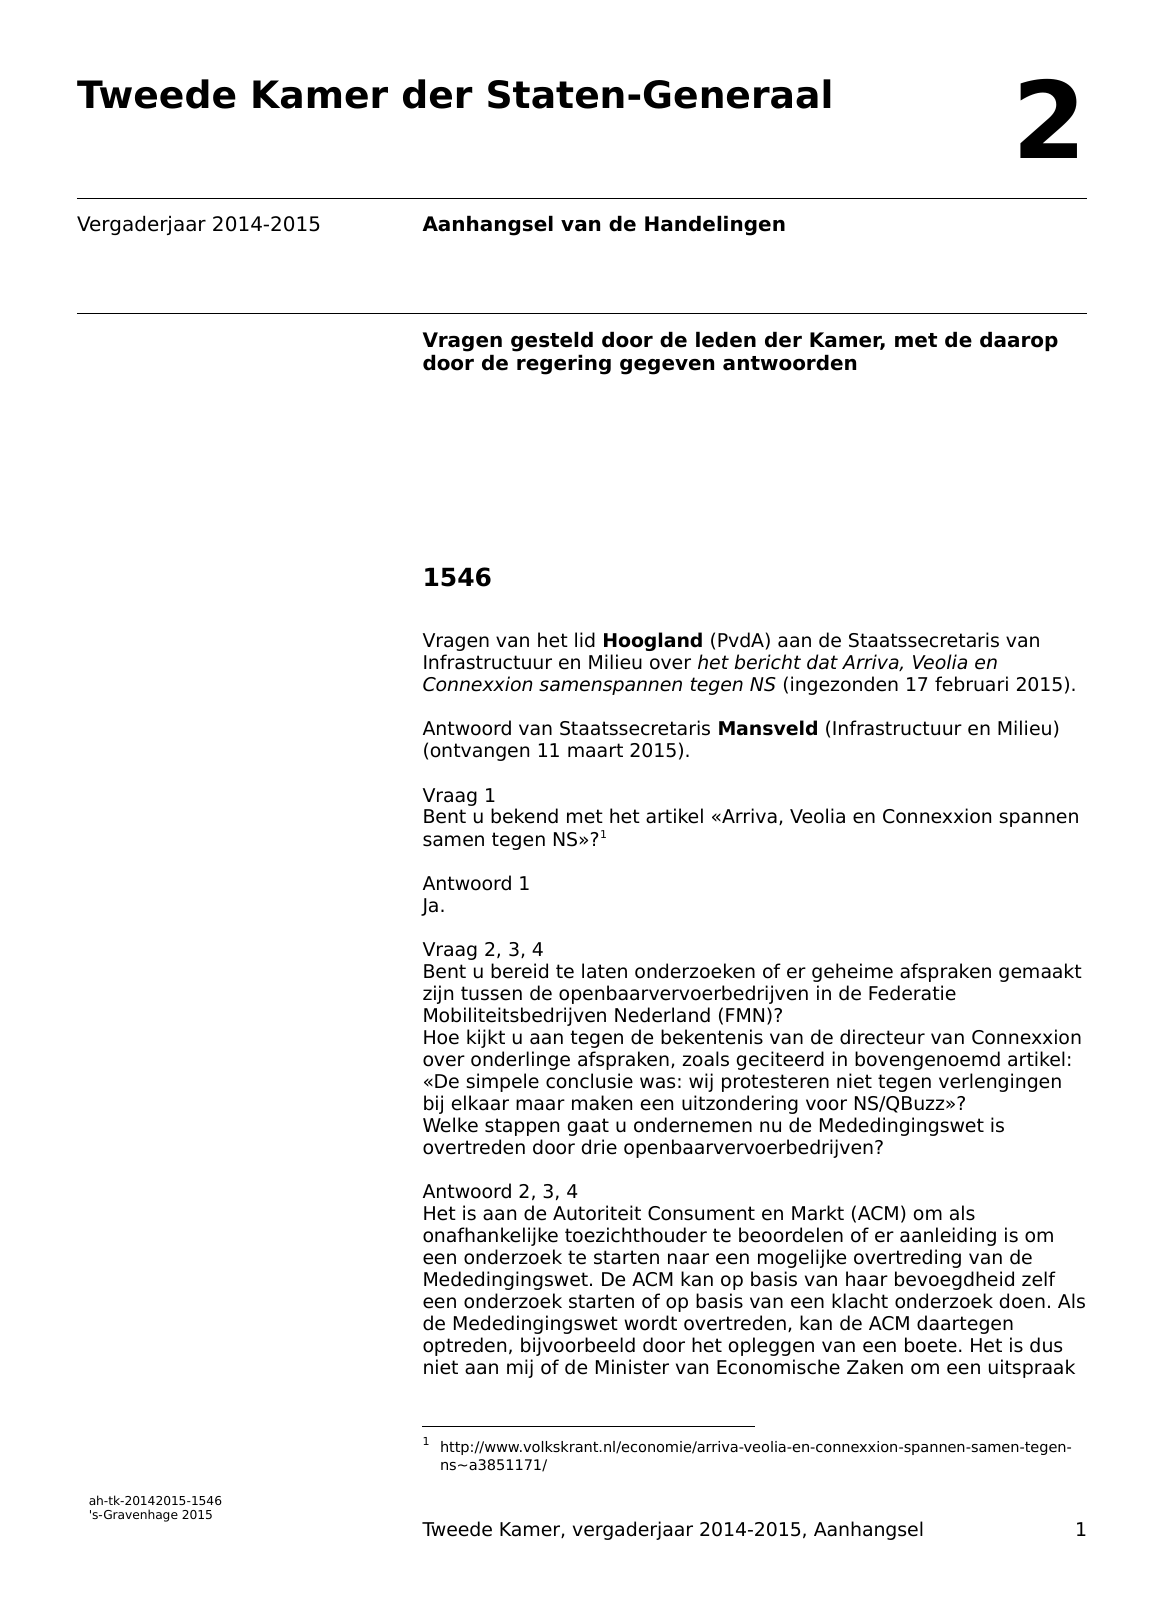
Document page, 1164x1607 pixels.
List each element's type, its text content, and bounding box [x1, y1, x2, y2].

table_cell [77, 314, 422, 375]
table_cell Vergaderjaar 2014-2015 [77, 199, 422, 313]
text Ja. [422, 894, 1087, 917]
text Bent u bekend met het artikel «Arriva, Veolia en Connexxion spannen samen tegen NS»? [422, 806, 1087, 850]
text Welke stappen gaat u ondernemen nu de Mededingingswet is overtreden door drie openbaarvervoerbedrijven? [422, 1114, 1087, 1158]
text Bent u bereid te laten onderzoeken of er geheime afspraken gemaakt zijn tussen de openbaarvervoerbedrijven in de Federatie Mobiliteitsbedrijven Nederland (FMN)? [422, 961, 1087, 1027]
table_header 2 [886, 59, 1087, 198]
table_header Tweede Kamer der Staten-Generaal [77, 59, 886, 198]
text 1546 [422, 563, 1087, 592]
text Vraag 1 [422, 784, 1087, 806]
table_cell Vragen gesteld door de leden der Kamer, met de daarop door de regering gegeven antwoorden [422, 314, 1087, 375]
text Het is aan de Autoriteit Consument en Markt (ACM) om als onafhankelijke toezichthouder te beoordelen of er aanleiding is om een onderzoek te starten naar een mogelijke overtreding van de Mededingingswet. De ACM kan op basis van haar bevoegdheid zelf een onderzoek starten of op basis van een klacht onderzoek doen. Als de Mededingingswet wordt overtreden, kan de ACM daartegen optreden, bijvoorbeeld door het opleggen van een boete. Het is dus niet aan mij of de Minister van Economische Zaken om een uitspraak [422, 1203, 1087, 1378]
text Vraag 2, 3, 4 [422, 939, 1087, 961]
table_cell Aanhangsel van de Handelingen [422, 199, 1087, 313]
text Hoe kijkt u aan tegen de bekentenis van de directeur van Connexxion over onderlinge afspraken, zoals geciteerd in bovengenoemd artikel: «De simpele conclusie was: wij protesteren niet tegen verlengingen bij elkaar maar maken een uitzondering voor NS/QBuzz»? [422, 1027, 1087, 1114]
text Vragen van het lid Hoogland (PvdA) aan de Staatssecretaris van Infrastructuur en Milieu over het bericht dat Arriva, Veolia en Connexxion samenspannen tegen NS (ingezonden 17 februari 2015). [422, 630, 1087, 696]
text Antwoord 1 [422, 873, 1087, 894]
text ah-tk-20142015-1546 [88, 1494, 323, 1508]
text http://www.volkskrant.nl/economie/arriva-veolia-en-connexxion-spannen-samen-tegen-ns~a3851171/ [422, 1435, 1087, 1474]
text Antwoord van Staatssecretaris Mansveld (Infrastructuur en Milieu) (ontvangen 11 maart 2015). [422, 718, 1087, 762]
text 's-Gravenhage 2015 [88, 1508, 323, 1522]
text Antwoord 2, 3, 4 [422, 1181, 1087, 1203]
